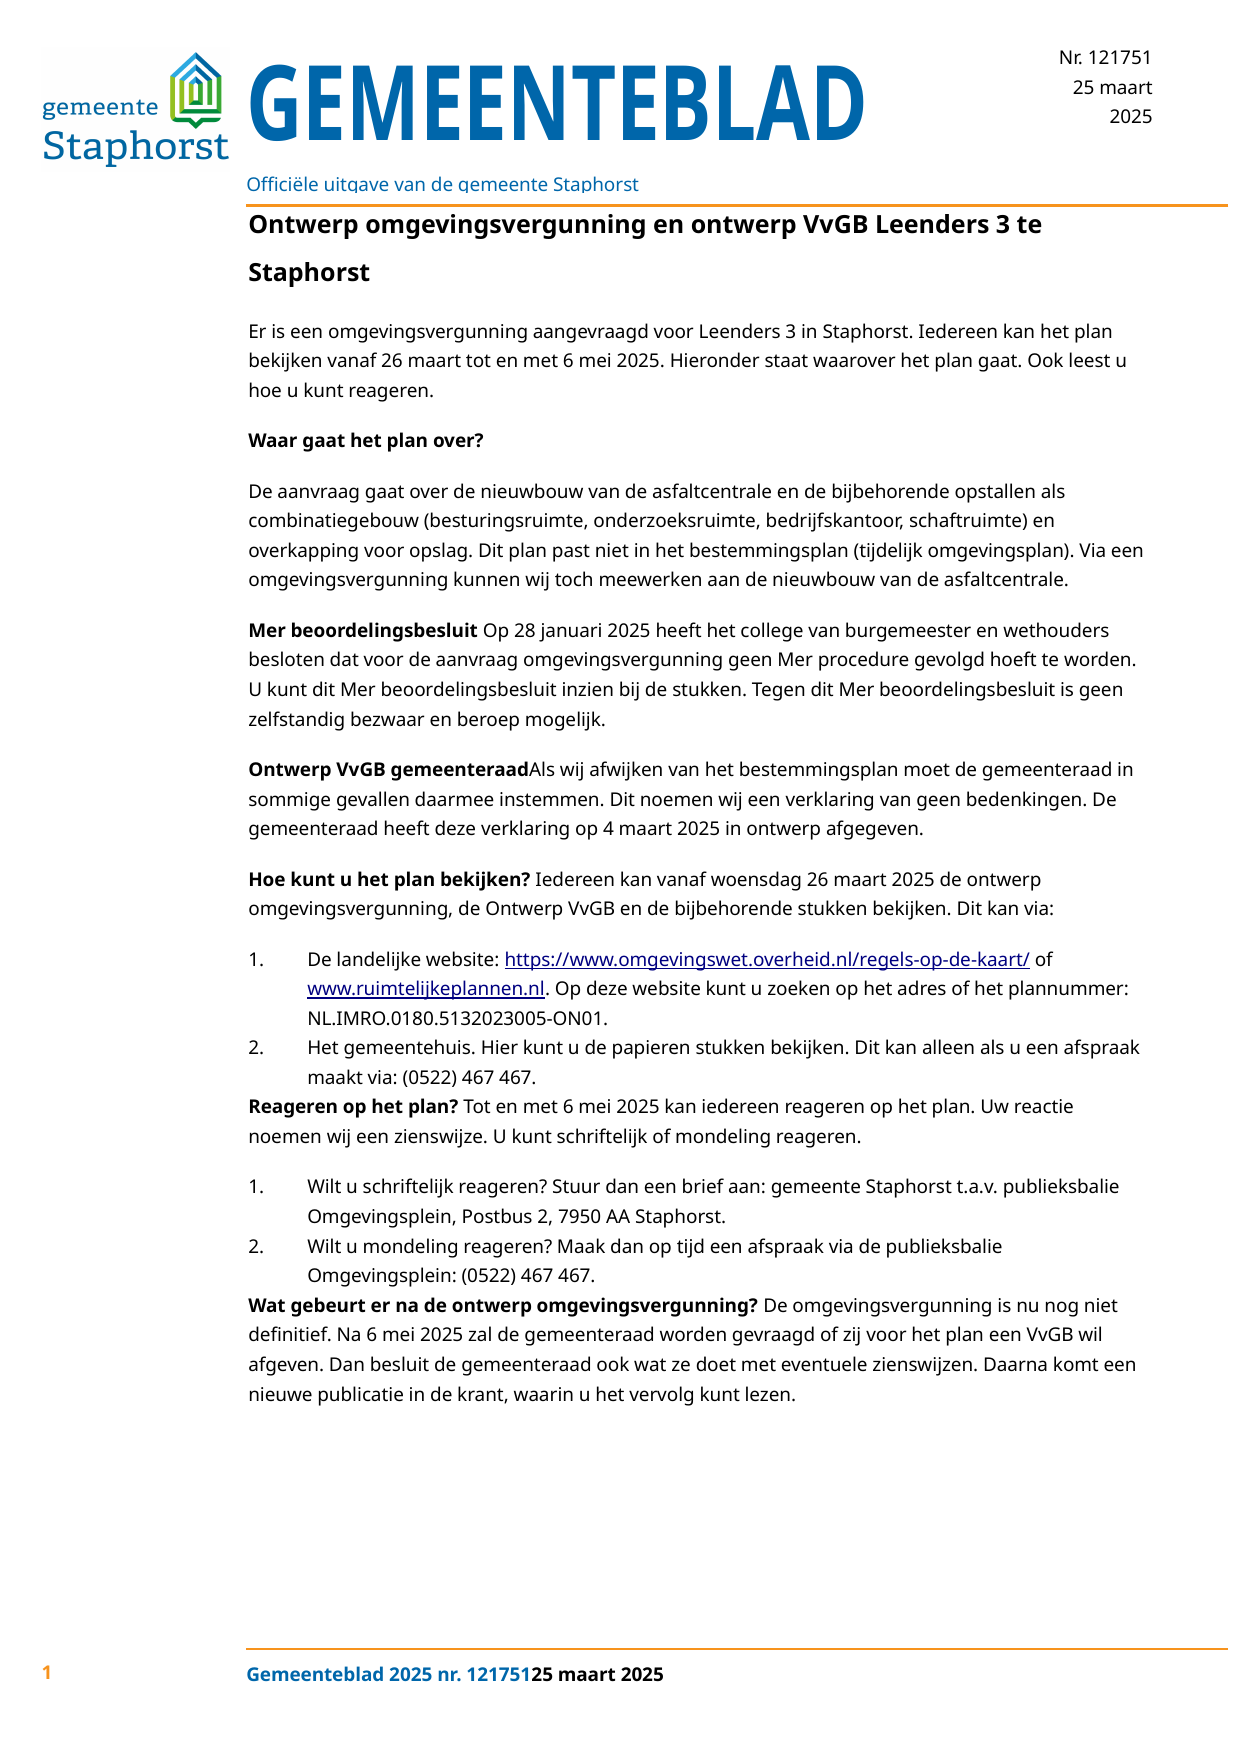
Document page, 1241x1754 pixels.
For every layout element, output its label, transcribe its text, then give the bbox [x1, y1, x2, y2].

text Waar gaat het plan over? [248, 427, 1152, 453]
text Reageren op het plan? Tot en met 6 mei 2025 kan iedereen reageren op het plan. Uw reactie noemen wij een zienswijze. U kunt schriftelijk of mondeling reageren. [248, 1094, 1152, 1149]
picture [41, 47, 231, 172]
text De aanvraag gaat over de nieuwbouw van de asfaltcentrale en de bijbehorende opstallen als combinatiegebouw (besturingsruimte, onderzoeksruimte, bedrijfskantoor, schaftruimte) en overkapping voor opslag. Dit plan past niet in het bestemmingsplan (tijdelijk omgevingsplan). Via een omgevingsvergunning kunnen wij toch meewerken aan de nieuwbouw van de asfaltcentrale. [248, 478, 1152, 592]
text Mer beoordelingsbesluit Op 28 januari 2025 heeft het college van burgemeester en wethouders besloten dat voor de aanvraag omgevingsvergunning geen Mer procedure gevolgd hoeft te worden. U kunt dit Mer beoordelingsbesluit inzien bij de stukken. Tegen dit Mer beoordelingsbesluit is geen zelfstandig bezwaar en beroep mogelijk. [248, 617, 1152, 732]
list Wilt u mondeling reageren? Maak dan op tijd een afspraak via de publieksbalie Omgevingsplein: (0522) 467 467. [248, 1233, 1152, 1288]
text Wat gebeurt er na de ontwerp omgevingsvergunning? De omgevingsvergunning is nu nog niet definitief. Na 6 mei 2025 zal de gemeenteraad worden gevraagd of zij voor het plan een VvGB wil afgeven. Dan besluit de gemeenteraad ook wat ze doet met eventuele zienswijzen. Daarna komt een nieuwe publicatie in de krant, waarin u het vervolg kunt lezen. [248, 1292, 1152, 1407]
list Wilt u schriftelijk reageren? Stuur dan een brief aan: gemeente Staphorst t.a.v. publieksbalie Omgevingsplein, Postbus 2, 7950 AA Staphorst. [248, 1174, 1152, 1229]
text Er is een omgevingsvergunning aangevraagd voor Leenders 3 in Staphorst. Iedereen kan het plan bekijken vanaf 26 maart tot en met 6 mei 2025. Hieronder staat waarover het plan gaat. Ook leest u hoe u kunt reageren. [248, 318, 1152, 403]
list De landelijke website: https://www.omgevingswet.overheid.nl/regels-op-de-kaart/ of www.ruimtelijkeplannen.nl. Op deze website kunt u zoeken op het adres of het plannummer: NL.IMRO.0180.5132023005-ON01. [248, 946, 1152, 1031]
text Ontwerp omgevingsvergunning en ontwerp VvGB Leenders 3 te Staphorst [248, 207, 1152, 288]
text Ontwerp VvGB gemeenteraadAls wij afwijken van het bestemmingsplan moet de gemeenteraad in sommige gevallen daarmee instemmen. Dit noemen wij een verklaring van geen bedenkingen. De gemeenteraad heeft deze verklaring op 4 maart 2025 in ontwerp afgegeven. [248, 756, 1152, 841]
text Hoe kunt u het plan bekijken? Iedereen kan vanaf woensdag 26 maart 2025 de ontwerp omgevingsvergunning, de Ontwerp VvGB en de bijbehorende stukken bekijken. Dit kan via: [248, 866, 1152, 921]
list Het gemeentehuis. Hier kunt u de papieren stukken bekijken. Dit kan alleen als u een afspraak maakt via: (0522) 467 467. [248, 1034, 1152, 1090]
